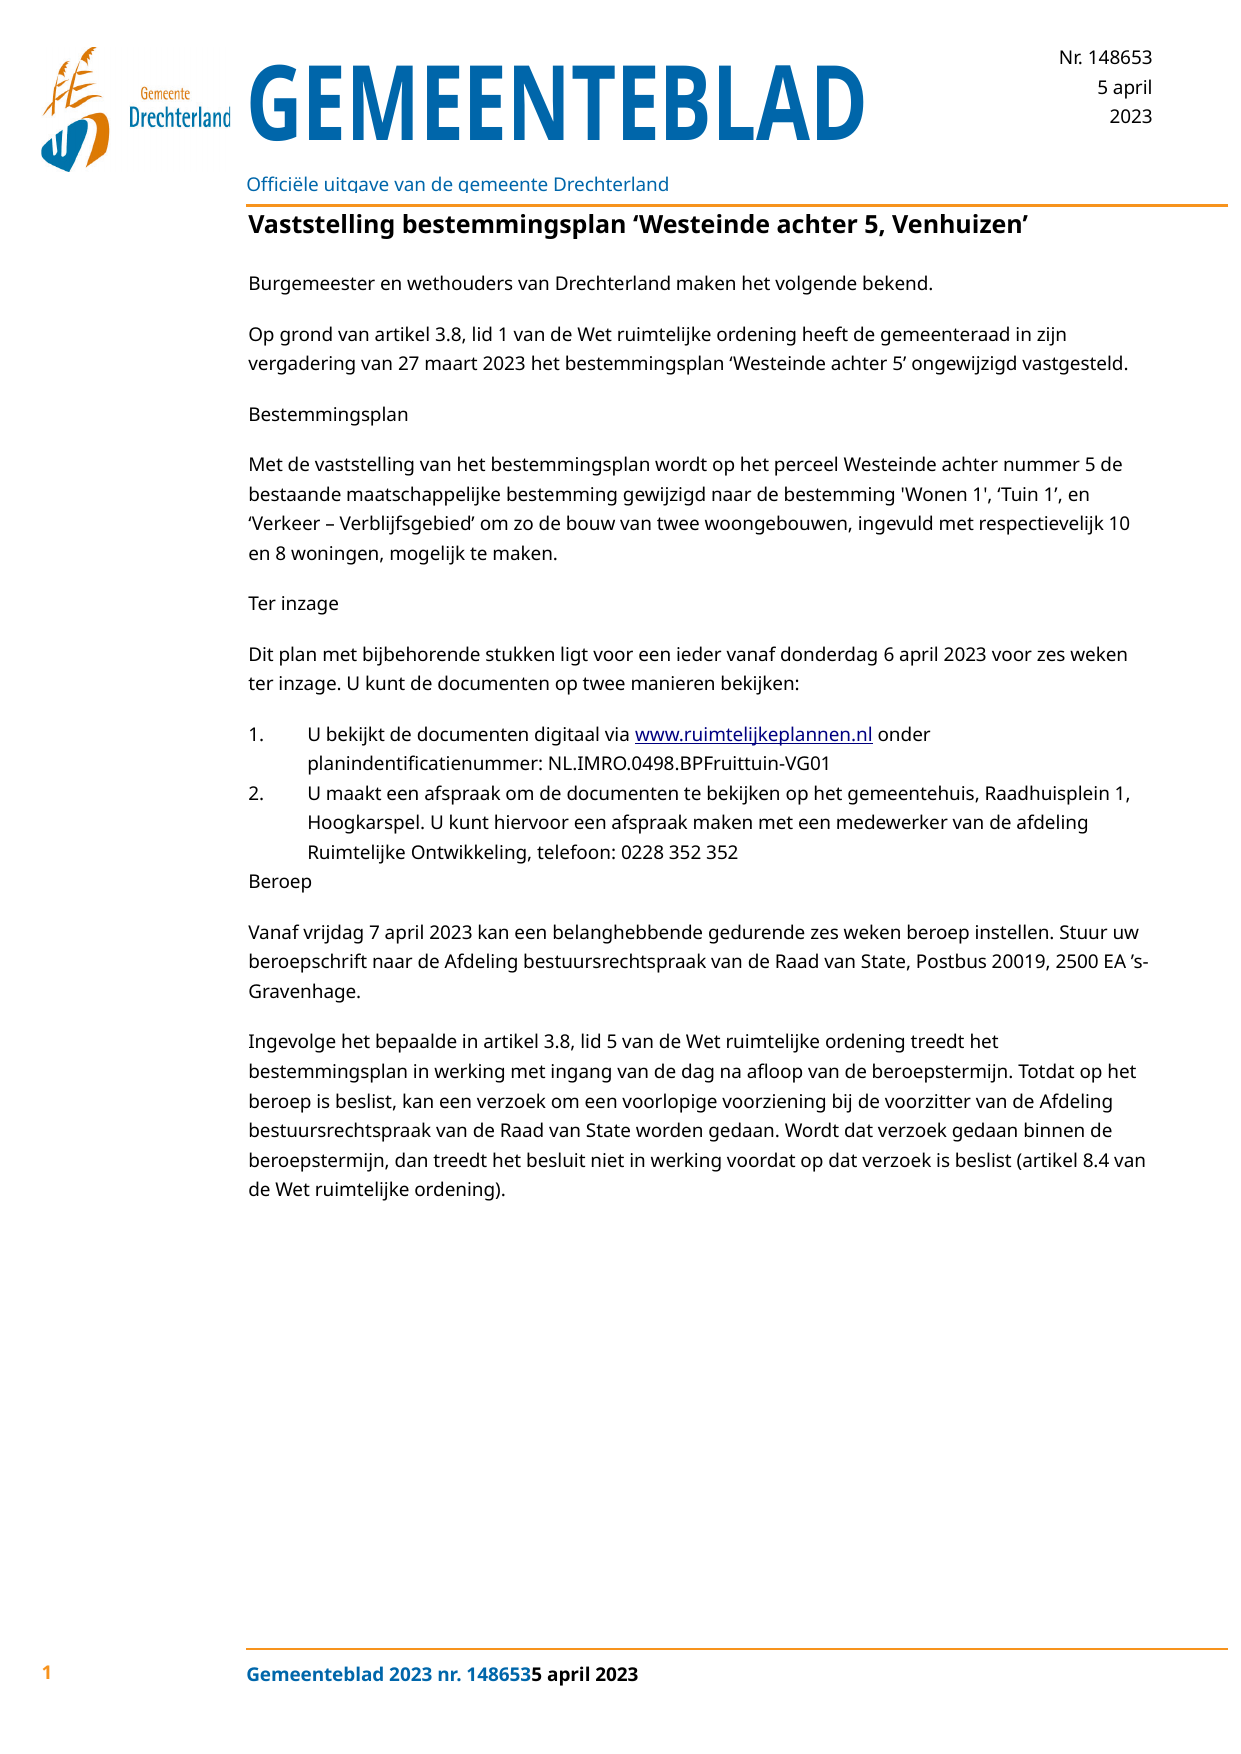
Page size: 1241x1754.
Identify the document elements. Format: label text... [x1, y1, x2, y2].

picture [41, 158, 64, 172]
text Beroep [248, 869, 1152, 894]
text Bestemmingsplan [248, 401, 1152, 426]
text Burgemeester en wethouders van Drechterland maken het volgende bekend. [248, 270, 1152, 296]
text Vaststelling bestemmingsplan ‘Westeinde achter 5, Venhuizen’ [248, 207, 1152, 241]
text Op grond van artikel 3.8, lid 1 van de Wet ruimtelijke ordening heeft de gemeenteraad in zijn vergadering van 27 maart 2023 het bestemmingsplan ‘Westeinde achter 5’ ongewijzigd vastgesteld. [248, 321, 1152, 376]
text Met de vaststelling van het bestemmingsplan wordt op het perceel Westeinde achter nummer 5 de bestaande maatschappelijke bestemming gewijzigd naar de bestemming 'Wonen 1', ‘Tuin 1’, en ‘Verkeer – Verblijfsgebied’ om zo de bouw van twee woongebouwen, ingevuld met respectievelijk 10 en 8 woningen, mogelijk te maken. [248, 451, 1152, 566]
text Vanaf vrijdag 7 april 2023 kan een belanghebbende gedurende zes weken beroep instellen. Stuur uw beroepschrift naar de Afdeling bestuursrechtspraak van de Raad van State, Postbus 20019, 2500 EA ’s-Gravenhage. [248, 919, 1152, 1004]
picture [41, 47, 231, 172]
list U maakt een afspraak om de documenten te bekijken op het gemeentehuis, Raadhuisplein 1, Hoogkarspel. U kunt hiervoor een afspraak maken met een medewerker van de afdeling Ruimtelijke Ontwikkeling, telefoon: 0228 352 352 [248, 780, 1152, 865]
text Dit plan met bijbehorende stukken ligt voor een ieder vanaf donderdag 6 april 2023 voor zes weken ter inzage. U kunt de documenten op twee manieren bekijken: [248, 641, 1152, 696]
text Ingevolge het bepaalde in artikel 3.8, lid 5 van de Wet ruimtelijke ordening treedt het bestemmingsplan in werking met ingang van de dag na afloop van de beroepstermijn. Totdat op het beroep is beslist, kan een verzoek om een voorlopige voorziening bij de voorzitter van de Afdeling bestuursrechtspraak van de Raad van State worden gedaan. Wordt dat verzoek gedaan binnen de beroepstermijn, dan treedt het besluit niet in werking voordat op dat verzoek is beslist (artikel 8.4 van de Wet ruimtelijke ordening). [248, 1029, 1152, 1202]
picture [226, 115, 231, 124]
list U bekijkt de documenten digitaal via www.ruimtelijkeplannen.nl onder planindentificatienummer: NL.IMRO.0498.BPFruittuin-VG01 [248, 721, 1152, 776]
text Ter inzage [248, 590, 1152, 616]
